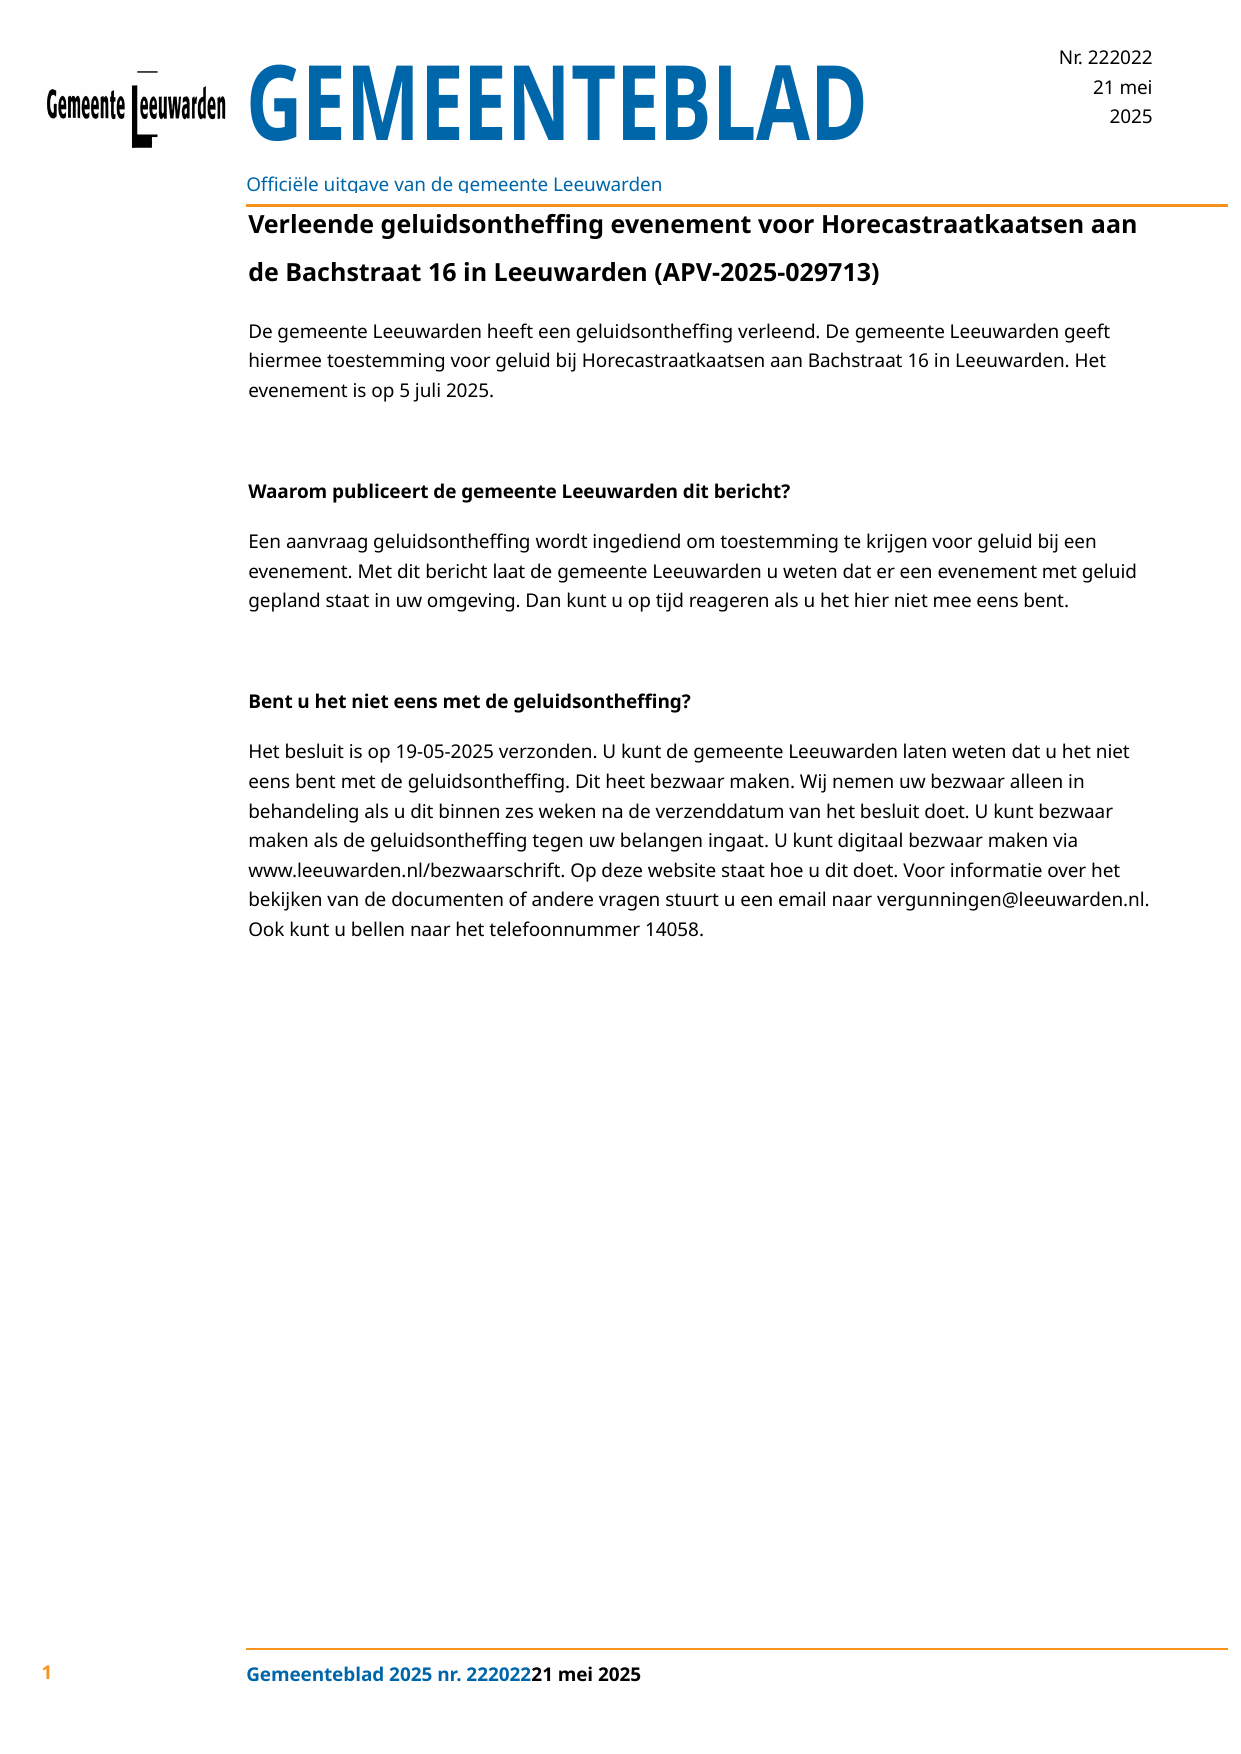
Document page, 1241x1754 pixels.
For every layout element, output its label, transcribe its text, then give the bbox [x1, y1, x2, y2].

text Een aanvraag geluidsontheffing wordt ingediend om toestemming te krijgen voor geluid bij een evenement. Met dit bericht laat de gemeente Leeuwarden u weten dat er een evenement met geluid gepland staat in uw omgeving. Dan kunt u op tijd reageren als u het hier niet mee eens bent. [248, 528, 1152, 613]
text Waarom publiceert de gemeente Leeuwarden dit bericht? [248, 478, 1152, 504]
text Het besluit is op 19-05-2025 verzonden. U kunt de gemeente Leeuwarden laten weten dat u het niet eens bent met de geluidsontheffing. Dit heet bezwaar maken. Wij nemen uw bezwaar alleen in behandeling als u dit binnen zes weken na de verzenddatum van het besluit doet. U kunt bezwaar maken als de geluidsontheffing tegen uw belangen ingaat. U kunt digitaal bezwaar maken via www.leeuwarden.nl/bezwaarschrift. Op deze website staat hoe u dit doet. Voor informatie over het bekijken van de documenten of andere vragen stuurt u een email naar vergunningen@leeuwarden.nl. Ook kunt u bellen naar het telefoonnummer 14058. [248, 739, 1152, 942]
text De gemeente Leeuwarden heeft een geluidsontheffing verleend. De gemeente Leeuwarden geeft hiermee toestemming voor geluid bij Horecastraatkaatsen aan Bachstraat 16 in Leeuwarden. Het evenement is op 5 juli 2025. [248, 318, 1152, 403]
picture [41, 47, 231, 172]
text Bent u het niet eens met de geluidsontheffing? [248, 688, 1152, 714]
text Verleende geluidsontheffing evenement voor Horecastraatkaatsen aan de Bachstraat 16 in Leeuwarden (APV-2025-029713) [248, 207, 1152, 288]
